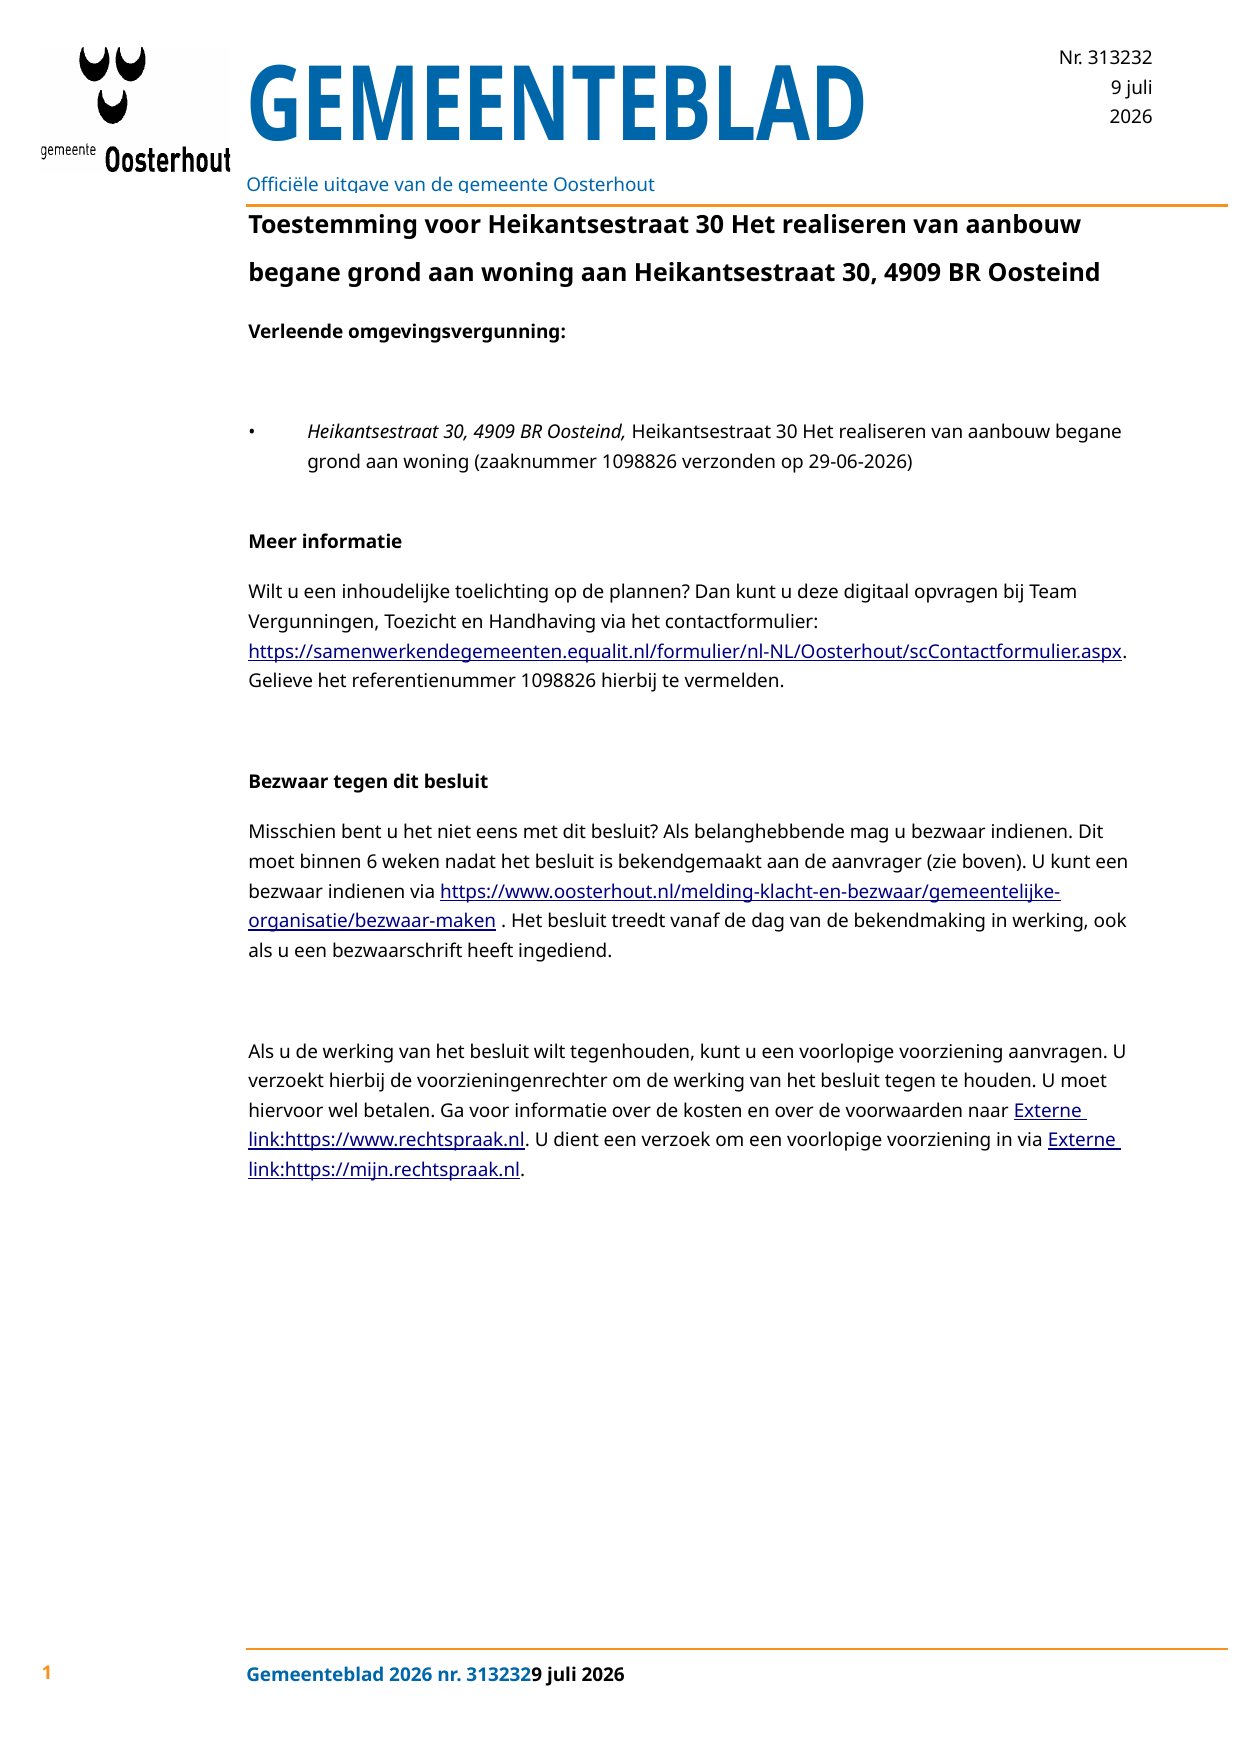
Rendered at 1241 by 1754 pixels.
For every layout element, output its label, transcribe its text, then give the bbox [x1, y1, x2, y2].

picture [41, 47, 231, 172]
text Wilt u een inhoudelijke toelichting op de plannen? Dan kunt u deze digitaal opvragen bij Team Vergunningen, Toezicht en Handhaving via het contactformulier: https://samenwerkendegemeenten.equalit.nl/formulier/nl-NL/Oosterhout/scContactformulier.aspx. Gelieve het referentienummer 1098826 hierbij te vermelden. [248, 579, 1152, 693]
text Bezwaar tegen dit besluit [248, 768, 1152, 794]
text Toestemming voor Heikantsestraat 30 Het realiseren van aanbouw begane grond aan woning aan Heikantsestraat 30, 4909 BR Oosteind [248, 207, 1152, 288]
text Misschien bent u het niet eens met dit besluit? Als belanghebbende mag u bezwaar indienen. Dit moet binnen 6 weken nadat het besluit is bekendgemaakt aan de aanvrager (zie boven). U kunt een bezwaar indienen via https://www.oosterhout.nl/melding-klacht-en-bezwaar/gemeentelijke-organisatie/bezwaar-maken . Het besluit treedt vanaf de dag van de bekendmaking in werking, ook als u een bezwaarschrift heeft ingediend. [248, 819, 1152, 963]
text Als u de werking van het besluit wilt tegenhouden, kunt u een voorlopige voorziening aanvragen. U verzoekt hierbij de voorzieningenrechter om de werking van het besluit tegen te houden. U moet hiervoor wel betalen. Ga voor informatie over de kosten en over de voorwaarden naar Externe link:https://www.rechtspraak.nl. U dient een verzoek om een voorlopige voorziening in via Externe link:https://mijn.rechtspraak.nl. [248, 1038, 1152, 1182]
text Meer informatie [248, 528, 1152, 554]
list Heikantsestraat 30, 4909 BR Oosteind, Heikantsestraat 30 Het realiseren van aanbouw begane grond aan woning (zaaknummer 1098826 verzonden op 29-06-2026) [248, 419, 1152, 474]
text Verleende omgevingsvergunning: [248, 318, 1152, 344]
